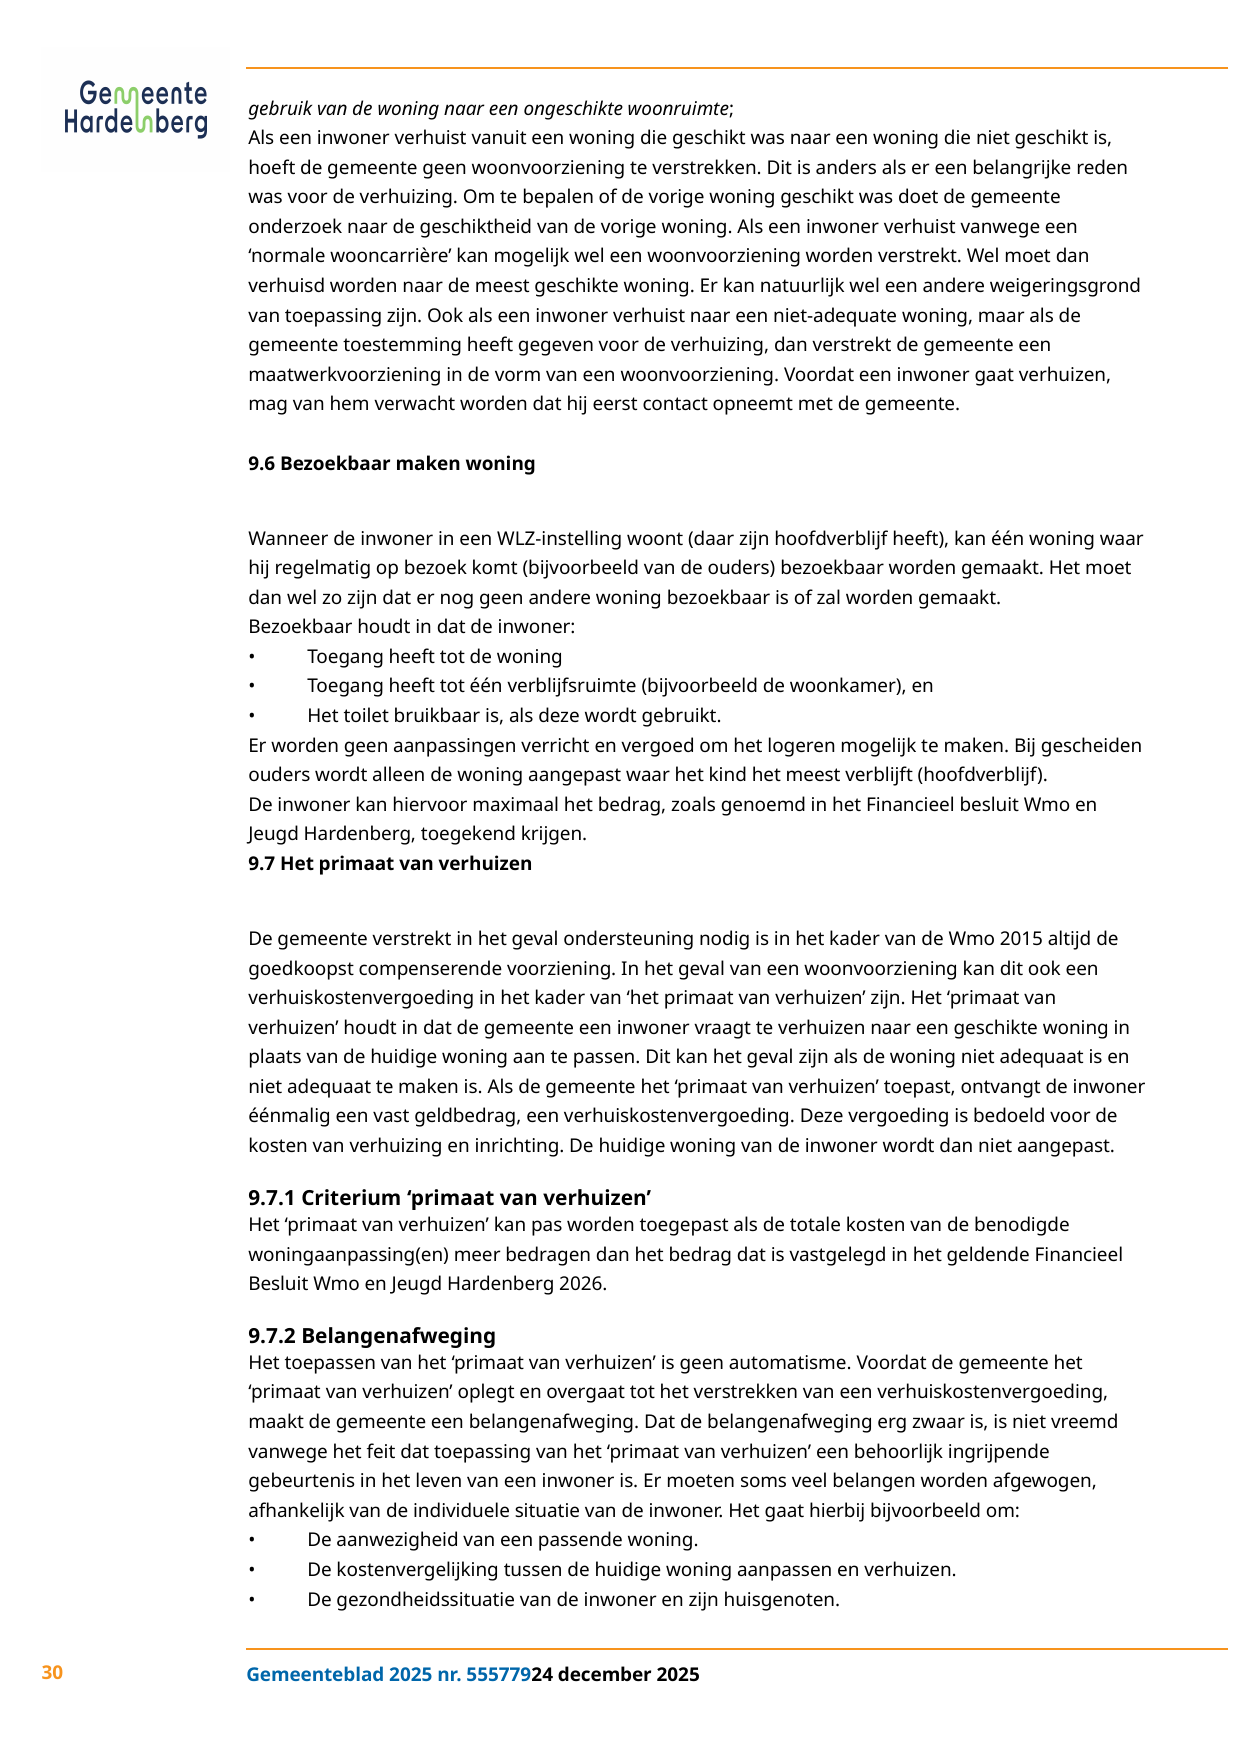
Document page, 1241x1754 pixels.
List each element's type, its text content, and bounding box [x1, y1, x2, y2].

text Als een inwoner verhuist vanuit een woning die geschikt was naar een woning die niet geschikt is, hoeft de gemeente geen woonvoorziening te verstrekken. Dit is anders als er een belangrijke reden was voor de verhuizing. Om te bepalen of de vorige woning geschikt was doet de gemeente onderzoek naar de geschiktheid van de vorige woning. Als een inwoner verhuist vanwege een ‘normale wooncarrière’ kan mogelijk wel een woonvoorziening worden verstrekt. Wel moet dan verhuisd worden naar de meest geschikte woning. Er kan natuurlijk wel een andere weigeringsgrond van toepassing zijn. Ook als een inwoner verhuist naar een niet-adequate woning, maar als de gemeente toestemming heeft gegeven voor de verhuizing, dan verstrekt de gemeente een maatwerkvoorziening in de vorm van een woonvoorziening. Voordat een inwoner gaat verhuizen, mag van hem verwacht worden dat hij eerst contact opneemt met de gemeente. [248, 124, 1152, 416]
text De gemeente verstrekt in het geval ondersteuning nodig is in het kader van de Wmo 2015 altijd de goedkoopst compenserende voorziening. In het geval van een woonvoorziening kan dit ook een verhuiskostenvergoeding in het kader van ‘het primaat van verhuizen’ zijn. Het ‘primaat van verhuizen’ houdt in dat de gemeente een inwoner vraagt te verhuizen naar een geschikte woning in plaats van de huidige woning aan te passen. Dit kan het geval zijn als de woning niet adequaat is en niet adequaat te maken is. Als de gemeente het ‘primaat van verhuizen’ toepast, ontvangt de inwoner éénmalig een vast geldbedrag, een verhuiskostenvergoeding. Deze vergoeding is bedoeld voor de kosten van verhuizing en inrichting. De huidige woning van de inwoner wordt dan niet aangepast. [248, 925, 1152, 1158]
list De gezondheidssituatie van de inwoner en zijn huisgenoten. [248, 1586, 1152, 1612]
picture [41, 47, 231, 172]
text gebruik van de woning naar een ongeschikte woonruimte; [248, 95, 1152, 121]
text De inwoner kan hiervoor maximaal het bedrag, zoals genoemd in het Financieel besluit Wmo en Jeugd Hardenberg, toegekend krijgen. [248, 791, 1152, 846]
list Toegang heeft tot één verblijfsruimte (bijvoorbeeld de woonkamer), en [248, 673, 1152, 698]
list De kostenvergelijking tussen de huidige woning aanpassen en verhuizen. [248, 1556, 1152, 1582]
text Het toepassen van het ‘primaat van verhuizen’ is geen automatisme. Voordat de gemeente het ‘primaat van verhuizen’ oplegt en overgaat tot het verstrekken van een verhuiskostenvergoeding, maakt de gemeente een belangenafweging. Dat de belangenafweging erg zwaar is, is niet vreemd vanwege het feit dat toepassing van het ‘primaat van verhuizen’ een behoorlijk ingrijpende gebeurtenis in het leven van een inwoner is. Er moeten soms veel belangen worden afgewogen, afhankelijk van de individuele situatie van de inwoner. Het gaat hierbij bijvoorbeeld om: [248, 1349, 1152, 1523]
text Bezoekbaar houdt in dat de inwoner: [248, 613, 1152, 639]
text 9.6 Bezoekbaar maken woning [248, 450, 1152, 476]
list De aanwezigheid van een passende woning. [248, 1527, 1152, 1552]
text Er worden geen aanpassingen verricht en vergoed om het logeren mogelijk te maken. Bij gescheiden ouders wordt alleen de woning aangepast waar het kind het meest verblijft (hoofdverblijf). [248, 732, 1152, 787]
text 9.7 Het primaat van verhuizen [248, 850, 1152, 876]
list Toegang heeft tot de woning [248, 643, 1152, 669]
text 9.7.2 Belangenafweging [248, 1321, 1152, 1349]
text Het ‘primaat van verhuizen’ kan pas worden toegepast als de totale kosten van de benodigde woningaanpassing(en) meer bedragen dan het bedrag dat is vastgelegd in het geldende Financieel Besluit Wmo en Jeugd Hardenberg 2026. [248, 1211, 1152, 1296]
list Het toilet bruikbaar is, als deze wordt gebruikt. [248, 702, 1152, 728]
text 9.7.1 Criterium ‘primaat van verhuizen’ [248, 1183, 1152, 1211]
text Wanneer de inwoner in een WLZ-instelling woont (daar zijn hoofdverblijf heeft), kan één woning waar hij regelmatig op bezoek komt (bijvoorbeeld van de ouders) bezoekbaar worden gemaakt. Het moet dan wel zo zijn dat er nog geen andere woning bezoekbaar is of zal worden gemaakt. [248, 525, 1152, 610]
